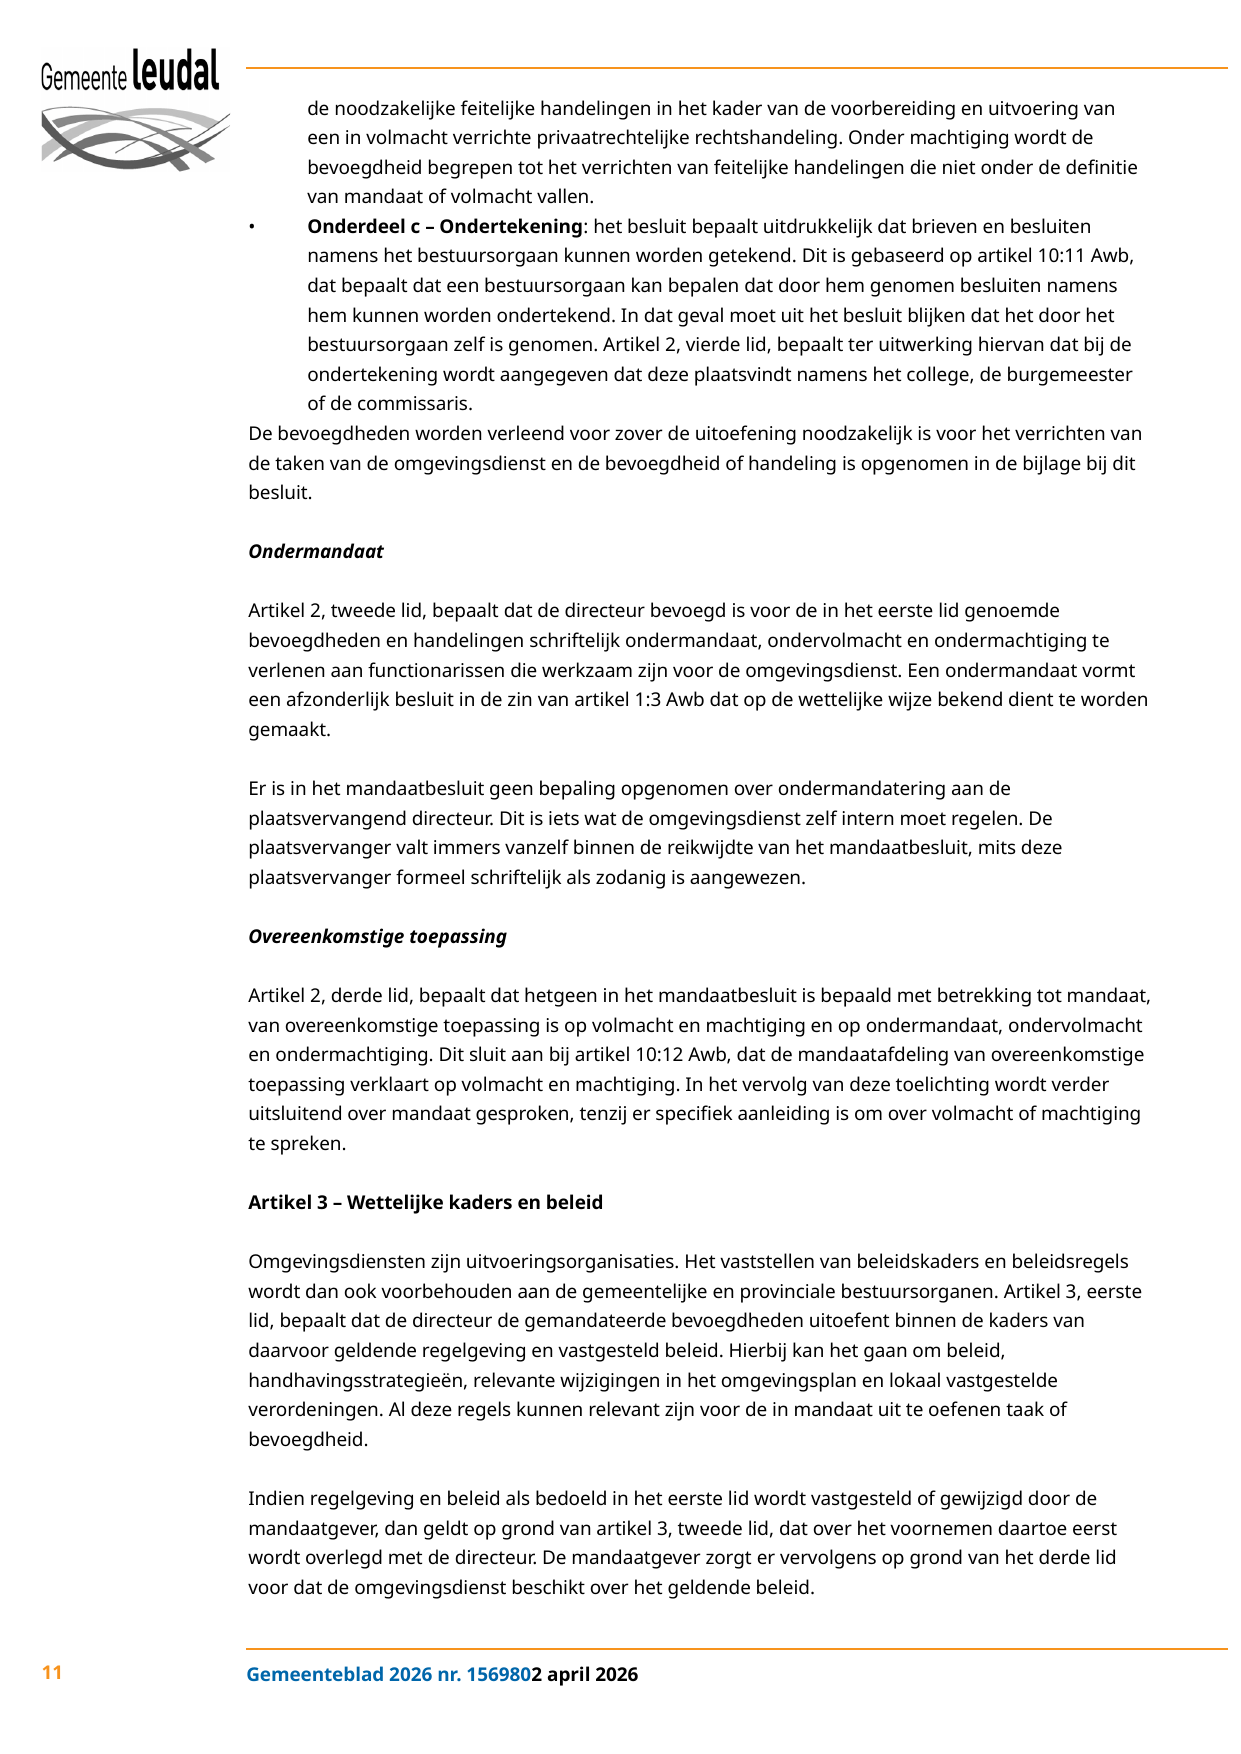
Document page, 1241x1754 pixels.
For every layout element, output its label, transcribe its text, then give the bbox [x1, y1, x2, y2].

text Er is in het mandaatbesluit geen bepaling opgenomen over ondermandatering aan de plaatsvervangend directeur. Dit is iets wat de omgevingsdienst zelf intern moet regelen. De plaatsvervanger valt immers vanzelf binnen de reikwijdte van het mandaatbesluit, mits deze plaatsvervanger formeel schriftelijk als zodanig is aangewezen. [248, 775, 1152, 890]
text De bevoegdheden worden verleend voor zover de uitoefening noodzakelijk is voor het verrichten van de taken van de omgevingsdienst en de bevoegdheid of handeling is opgenomen in de bijlage bij dit besluit. [248, 420, 1152, 505]
text Omgevingsdiensten zijn uitvoeringsorganisaties. Het vaststellen van beleidskaders en beleidsregels wordt dan ook voorbehouden aan de gemeentelijke en provinciale bestuursorganen. Artikel 3, eerste lid, bepaalt dat de directeur de gemandateerde bevoegdheden uitoefent binnen de kaders van daarvoor geldende regelgeving en vastgesteld beleid. Hierbij kan het gaan om beleid, handhavingsstrategieën, relevante wijzigingen in het omgevingsplan en lokaal vastgestelde verordeningen. Al deze regels kunnen relevant zijn voor de in mandaat uit te oefenen taak of bevoegdheid. [248, 1248, 1152, 1452]
list Onderdeel c – Ondertekening: het besluit bepaalt uitdrukkelijk dat brieven en besluiten namens het bestuursorgaan kunnen worden getekend. Dit is gebaseerd op artikel 10:11 Awb, dat bepaalt dat een bestuursorgaan kan bepalen dat door hem genomen besluiten namens hem kunnen worden ondertekend. In dat geval moet uit het besluit blijken dat het door het bestuursorgaan zelf is genomen. Artikel 2, vierde lid, bepaalt ter uitwerking hiervan dat bij de ondertekening wordt aangegeven dat deze plaatsvindt namens het college, de burgemeester of de commissaris. [248, 213, 1152, 416]
text Indien regelgeving en beleid als bedoeld in het eerste lid wordt vastgesteld of gewijzigd door de mandaatgever, dan geldt op grond van artikel 3, tweede lid, dat over het voornemen daartoe eerst wordt overlegd met de directeur. De mandaatgever zorgt er vervolgens op grond van het derde lid voor dat de omgevingsdienst beschikt over het geldende beleid. [248, 1485, 1152, 1600]
text Ondermandaat [248, 538, 1152, 564]
list de noodzakelijke feitelijke handelingen in het kader van de voorbereiding en uitvoering van een in volmacht verrichte privaatrechtelijke rechtshandeling. Onder machtiging wordt de bevoegdheid begrepen tot het verrichten van feitelijke handelingen die niet onder de definitie van mandaat of volmacht vallen. [248, 95, 1152, 209]
text Artikel 2, derde lid, bepaalt dat hetgeen in het mandaatbesluit is bepaald met betrekking tot mandaat, van overeenkomstige toepassing is op volmacht en machtiging en op ondermandaat, ondervolmacht en ondermachtiging. Dit sluit aan bij artikel 10:12 Awb, dat de mandaatafdeling van overeenkomstige toepassing verklaart op volmacht en machtiging. In het vervolg van deze toelichting wordt verder uitsluitend over mandaat gesproken, tenzij er specifiek aanleiding is om over volmacht of machtiging te spreken. [248, 982, 1152, 1156]
picture [41, 47, 231, 172]
text Overeenkomstige toepassing [248, 923, 1152, 949]
text Artikel 3 – Wettelijke kaders en beleid [248, 1189, 1152, 1215]
text Artikel 2, tweede lid, bepaalt dat de directeur bevoegd is voor de in het eerste lid genoemde bevoegdheden en handelingen schriftelijk ondermandaat, ondervolmacht en ondermachtiging te verlenen aan functionarissen die werkzaam zijn voor de omgevingsdienst. Een ondermandaat vormt een afzonderlijk besluit in de zin van artikel 1:3 Awb dat op de wettelijke wijze bekend dient te worden gemaakt. [248, 598, 1152, 742]
